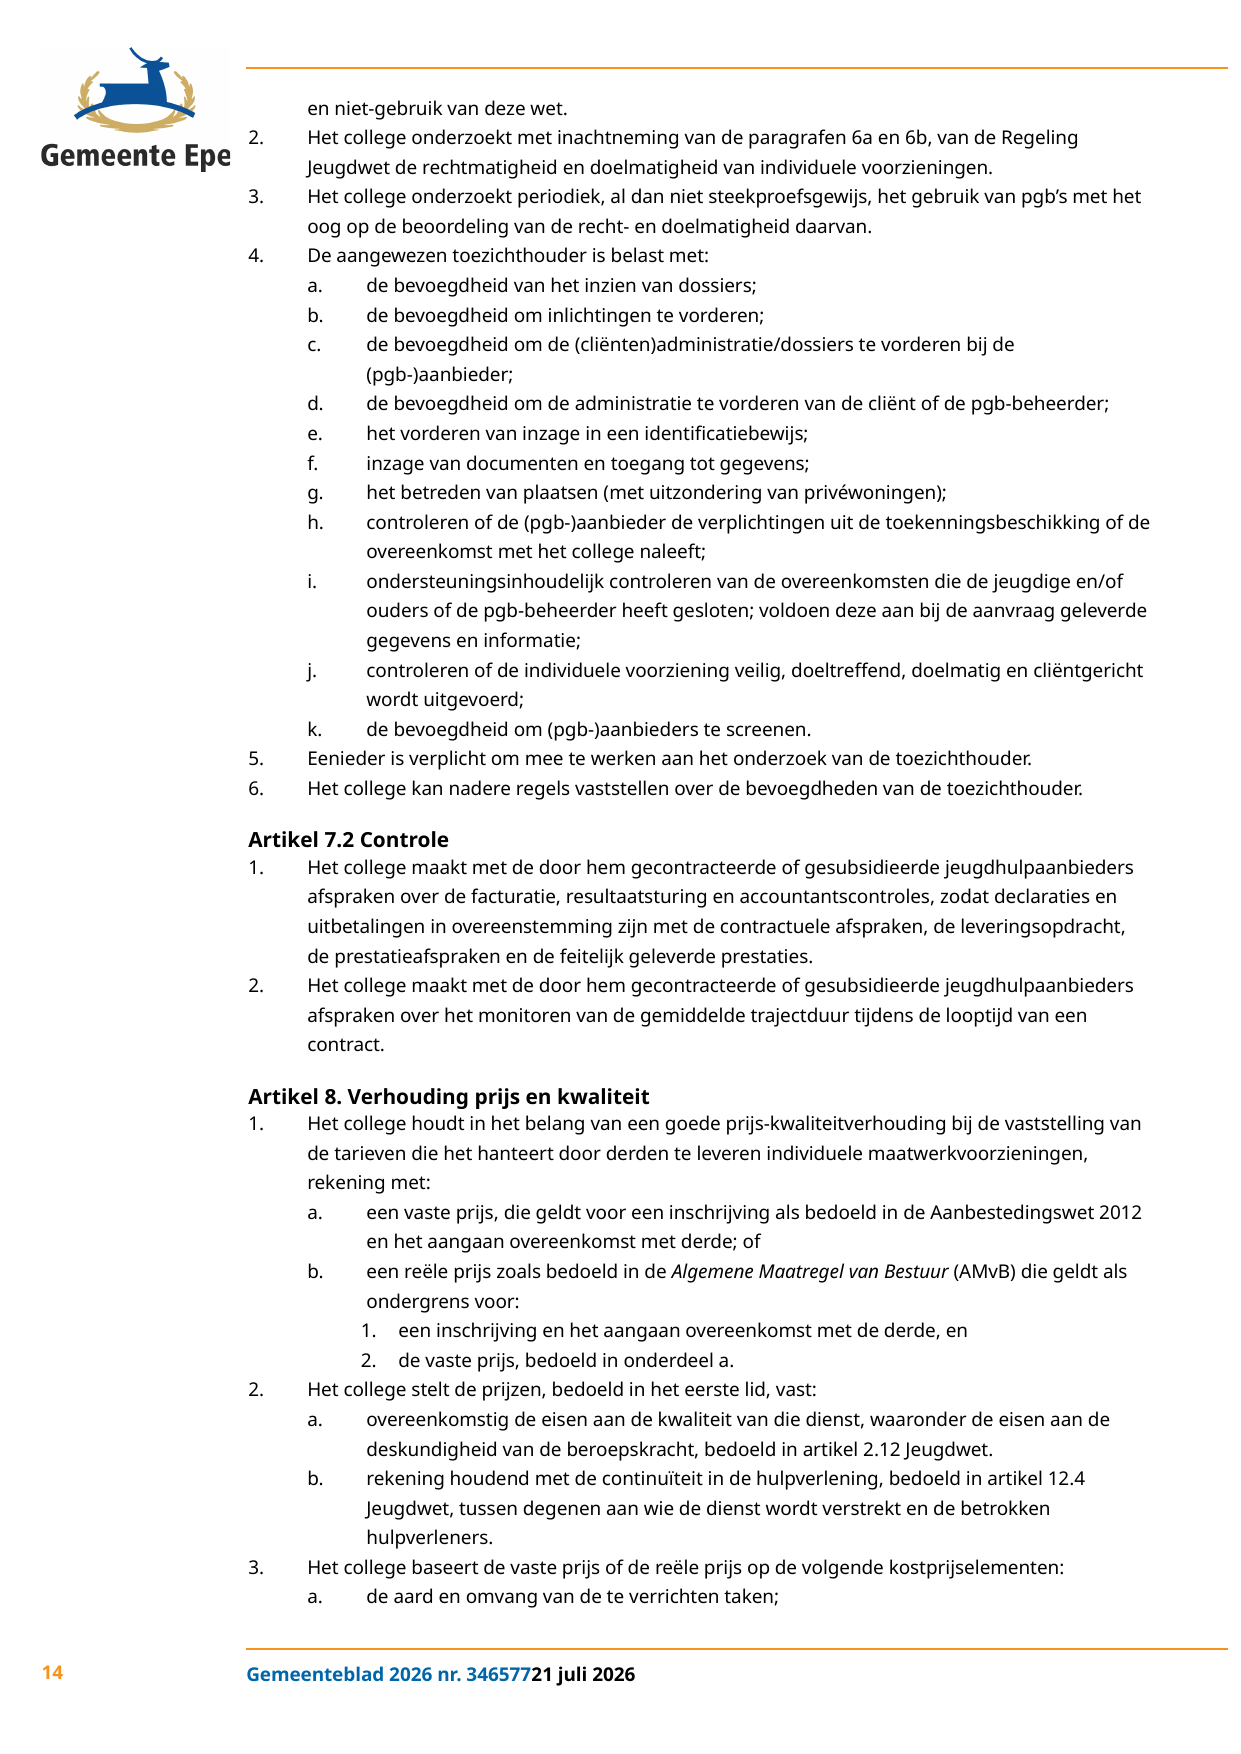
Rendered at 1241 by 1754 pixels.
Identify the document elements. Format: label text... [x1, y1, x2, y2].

list de bevoegdheid van het inzien van dossiers; [307, 272, 1152, 298]
list De aangewezen toezichthouder is belast met: [248, 243, 1152, 268]
list overeenkomstig de eisen aan de kwaliteit van die dienst, waaronder de eisen aan de deskundigheid van de beroepskracht, bedoeld in artikel 2.12 Jeugdwet. [307, 1406, 1152, 1462]
list Het college onderzoekt met inachtneming van de paragrafen 6a en 6b, van de Regeling Jeugdwet de rechtmatigheid en doelmatigheid van individuele voorzieningen. [248, 124, 1152, 180]
picture [41, 47, 231, 172]
list de vaste prijs, bedoeld in onderdeel a. [361, 1347, 1152, 1373]
list controleren of de (pgb-)aanbieder de verplichtingen uit de toekenningsbeschikking of de overeenkomst met het college naleeft; [307, 509, 1152, 564]
list Eenieder is verplicht om mee te werken aan het onderzoek van de toezichthouder. [248, 746, 1152, 771]
list Het college baseert de vaste prijs of de reële prijs op de volgende kostprijselementen: [248, 1554, 1152, 1580]
list de bevoegdheid om de administratie te vorderen van de cliënt of de pgb-beheerder; [307, 391, 1152, 416]
list een reële prijs zoals bedoeld in de Algemene Maatregel van Bestuur (AMvB) die geldt als ondergrens voor: [307, 1258, 1152, 1314]
list Het college stelt de prijzen, bedoeld in het eerste lid, vast: [248, 1377, 1152, 1402]
list Het college maakt met de door hem gecontracteerde of gesubsidieerde jeugdhulpaanbieders afspraken over de facturatie, resultaatsturing en accountantscontroles, zodat declaraties en uitbetalingen in overeenstemming zijn met de contractuele afspraken, de leveringsopdracht, de prestatieafspraken en de feitelijk geleverde prestaties. [248, 854, 1152, 968]
list Het college houdt in het belang van een goede prijs-kwaliteitverhouding bij de vaststelling van de tarieven die het hanteert door derden te leveren individuele maatwerkvoorzieningen, rekening met: [248, 1110, 1152, 1195]
list ondersteuningsinhoudelijk controleren van de overeenkomsten die de jeugdige en/of ouders of de pgb-beheerder heeft gesloten; voldoen deze aan bij de aanvraag geleverde gegevens en informatie; [307, 568, 1152, 653]
list Het college onderzoekt periodiek, al dan niet steekproefsgewijs, het gebruik van pgb’s met het oog op de beoordeling van de recht- en doelmatigheid daarvan. [248, 183, 1152, 239]
list een inschrijving en het aangaan overeenkomst met de derde, en [361, 1317, 1152, 1343]
list de aard en omvang van de te verrichten taken; [307, 1584, 1152, 1609]
list de bevoegdheid om inlichtingen te vorderen; [307, 302, 1152, 328]
list inzage van documenten en toegang tot gegevens; [307, 450, 1152, 476]
list de bevoegdheid om de (cliënten)administratie/dossiers te vorderen bij de (pgb-)aanbieder; [307, 331, 1152, 387]
list Het college maakt met de door hem gecontracteerde of gesubsidieerde jeugdhulpaanbieders afspraken over het monitoren van de gemiddelde trajectduur tijdens de looptijd van een contract. [248, 972, 1152, 1057]
text Artikel 8. Verhouding prijs en kwaliteit [248, 1082, 1152, 1110]
list een vaste prijs, die geldt voor een inschrijving als bedoeld in de Aanbestedingswet 2012 en het aangaan overeenkomst met derde; of [307, 1199, 1152, 1254]
text Artikel 7.2 Controle [248, 826, 1152, 854]
list het betreden van plaatsen (met uitzondering van privéwoningen); [307, 479, 1152, 505]
list controleren of de individuele voorziening veilig, doeltreffend, doelmatig en cliëntgericht wordt uitgevoerd; [307, 657, 1152, 712]
list de bevoegdheid om (pgb-)aanbieders te screenen. [307, 716, 1152, 742]
list het vorderen van inzage in een identificatiebewijs; [307, 420, 1152, 446]
list en niet-gebruik van deze wet. [248, 95, 1152, 121]
list rekening houdend met de continuïteit in de hulpverlening, bedoeld in artikel 12.4 Jeugdwet, tussen degenen aan wie de dienst wordt verstrekt en de betrokken hulpverleners. [307, 1465, 1152, 1550]
list Het college kan nadere regels vaststellen over de bevoegdheden van de toezichthouder. [248, 775, 1152, 801]
